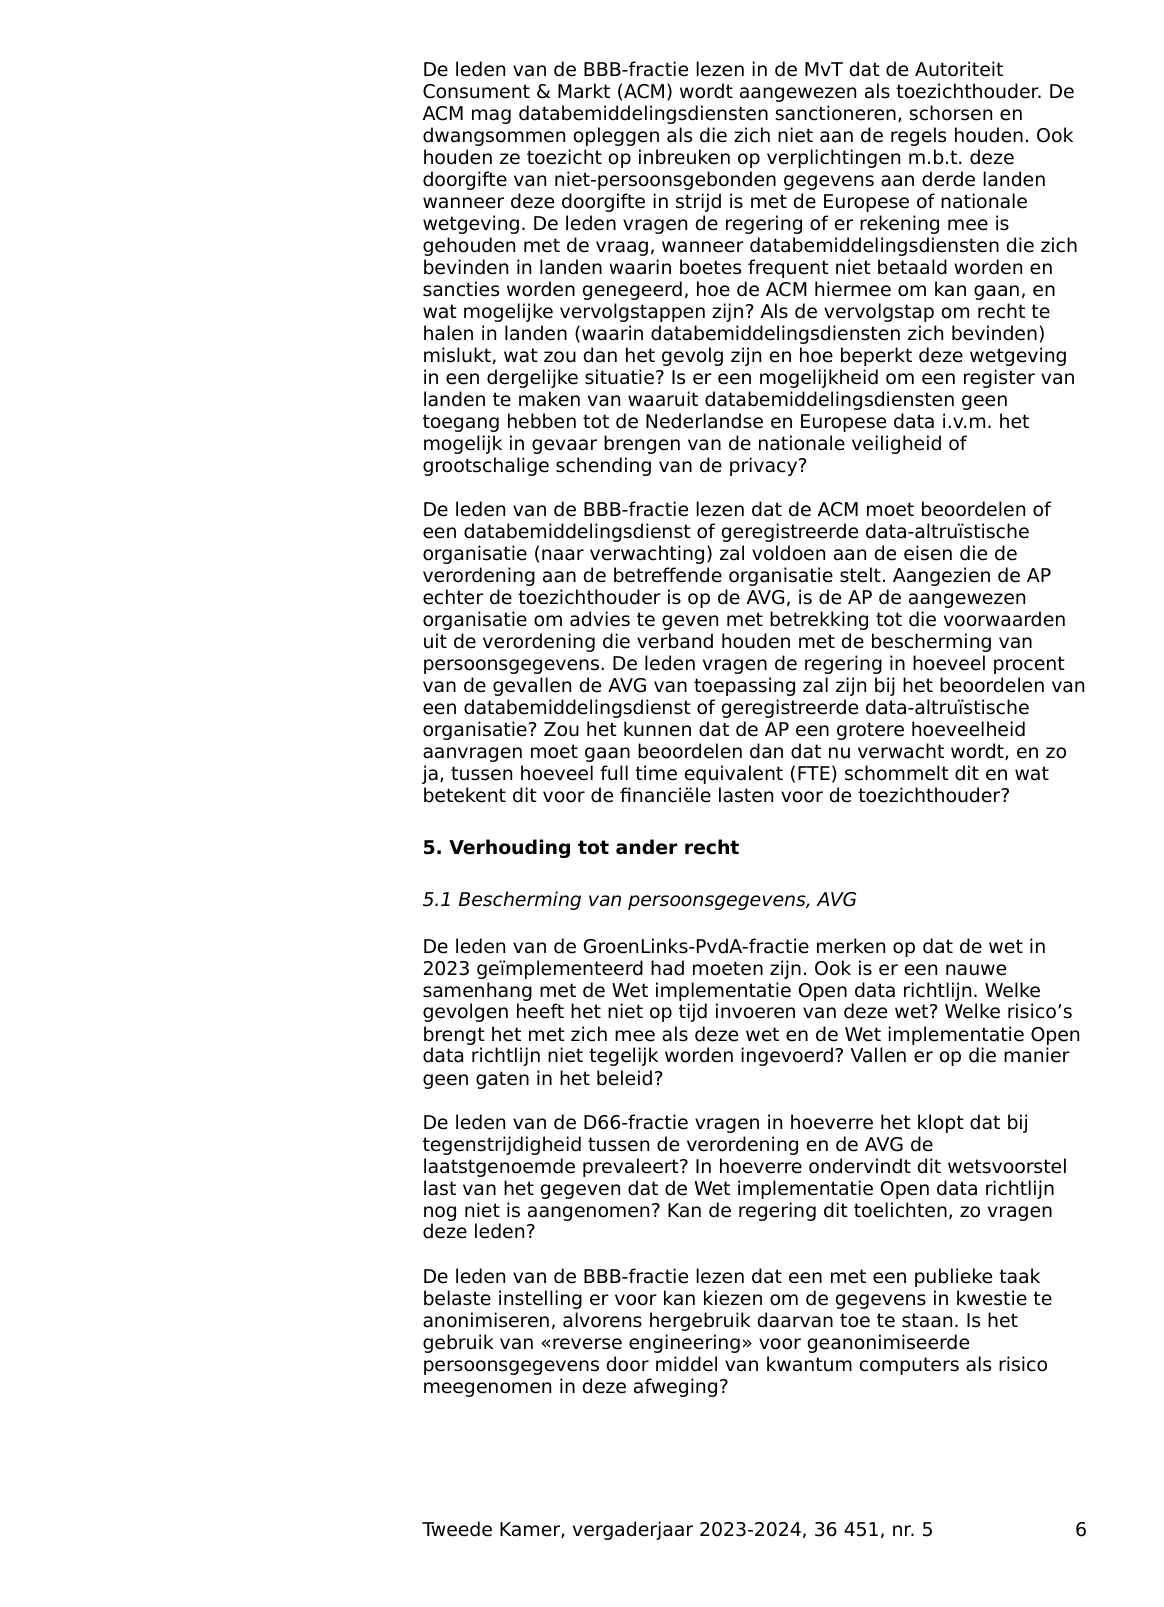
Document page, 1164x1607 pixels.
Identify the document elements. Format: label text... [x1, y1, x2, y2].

text De leden van de BBB-fractie lezen dat een met een publieke taak belaste instelling er voor kan kiezen om de gegevens in kwestie te anonimiseren, alvorens hergebruik daarvan toe te staan. Is het gebruik van «reverse engineering» voor geanonimiseerde persoonsgegevens door middel van kwantum computers als risico meegenomen in deze afweging? [422, 1266, 1087, 1397]
subtitle 5.1 Bescherming van persoonsgegevens, AVG [422, 888, 1087, 911]
subtitle 5. Verhouding tot ander recht [422, 837, 1087, 858]
text De leden van de D66-fractie vragen in hoeverre het klopt dat bij tegenstrijdigheid tussen de verordening en de AVG de laatstgenoemde prevaleert? In hoeverre ondervindt dit wetsvoorstel last van het gegeven dat de Wet implementatie Open data richtlijn nog niet is aangenomen? Kan de regering dit toelichten, zo vragen deze leden? [422, 1112, 1087, 1243]
text De leden van de BBB-fractie lezen in de MvT dat de Autoriteit Consument & Markt (ACM) wordt aangewezen als toezichthouder. De ACM mag databemiddelingsdiensten sanctioneren, schorsen en dwangsommen opleggen als die zich niet aan de regels houden. Ook houden ze toezicht op inbreuken op verplichtingen m.b.t. deze doorgifte van niet-persoonsgebonden gegevens aan derde landen wanneer deze doorgifte in strijd is met de Europese of nationale wetgeving. De leden vragen de regering of er rekening mee is gehouden met de vraag, wanneer databemiddelingsdiensten die zich bevinden in landen waarin boetes frequent niet betaald worden en sancties worden genegeerd, hoe de ACM hiermee om kan gaan, en wat mogelijke vervolgstappen zijn? Als de vervolgstap om recht te halen in landen (waarin databemiddelingsdiensten zich bevinden) mislukt, wat zou dan het gevolg zijn en hoe beperkt deze wetgeving in een dergelijke situatie? Is er een mogelijkheid om een register van landen te maken van waaruit databemiddelingsdiensten geen toegang hebben tot de Nederlandse en Europese data i.v.m. het mogelijk in gevaar brengen van de nationale veiligheid of grootschalige schending van de privacy? [422, 59, 1087, 477]
text De leden van de BBB-fractie lezen dat de ACM moet beoordelen of een databemiddelingsdienst of geregistreerde data-altruïstische organisatie (naar verwachting) zal voldoen aan de eisen die de verordening aan de betreffende organisatie stelt. Aangezien de AP echter de toezichthouder is op de AVG, is de AP de aangewezen organisatie om advies te geven met betrekking tot die voorwaarden uit de verordening die verband houden met de bescherming van persoonsgegevens. De leden vragen de regering in hoeveel procent van de gevallen de AVG van toepassing zal zijn bij het beoordelen van een databemiddelingsdienst of geregistreerde data-altruïstische organisatie? Zou het kunnen dat de AP een grotere hoeveelheid aanvragen moet gaan beoordelen dan dat nu verwacht wordt, en zo ja, tussen hoeveel full time equivalent (FTE) schommelt dit en wat betekent dit voor de financiële lasten voor de toezichthouder? [422, 499, 1087, 807]
text De leden van de GroenLinks-PvdA-fractie merken op dat de wet in 2023 geïmplementeerd had moeten zijn. Ook is er een nauwe samenhang met de Wet implementatie Open data richtlijn. Welke gevolgen heeft het niet op tijd invoeren van deze wet? Welke risico’s brengt het met zich mee als deze wet en de Wet implementatie Open data richtlijn niet tegelijk worden ingevoerd? Vallen er op die manier geen gaten in het beleid? [422, 936, 1087, 1089]
